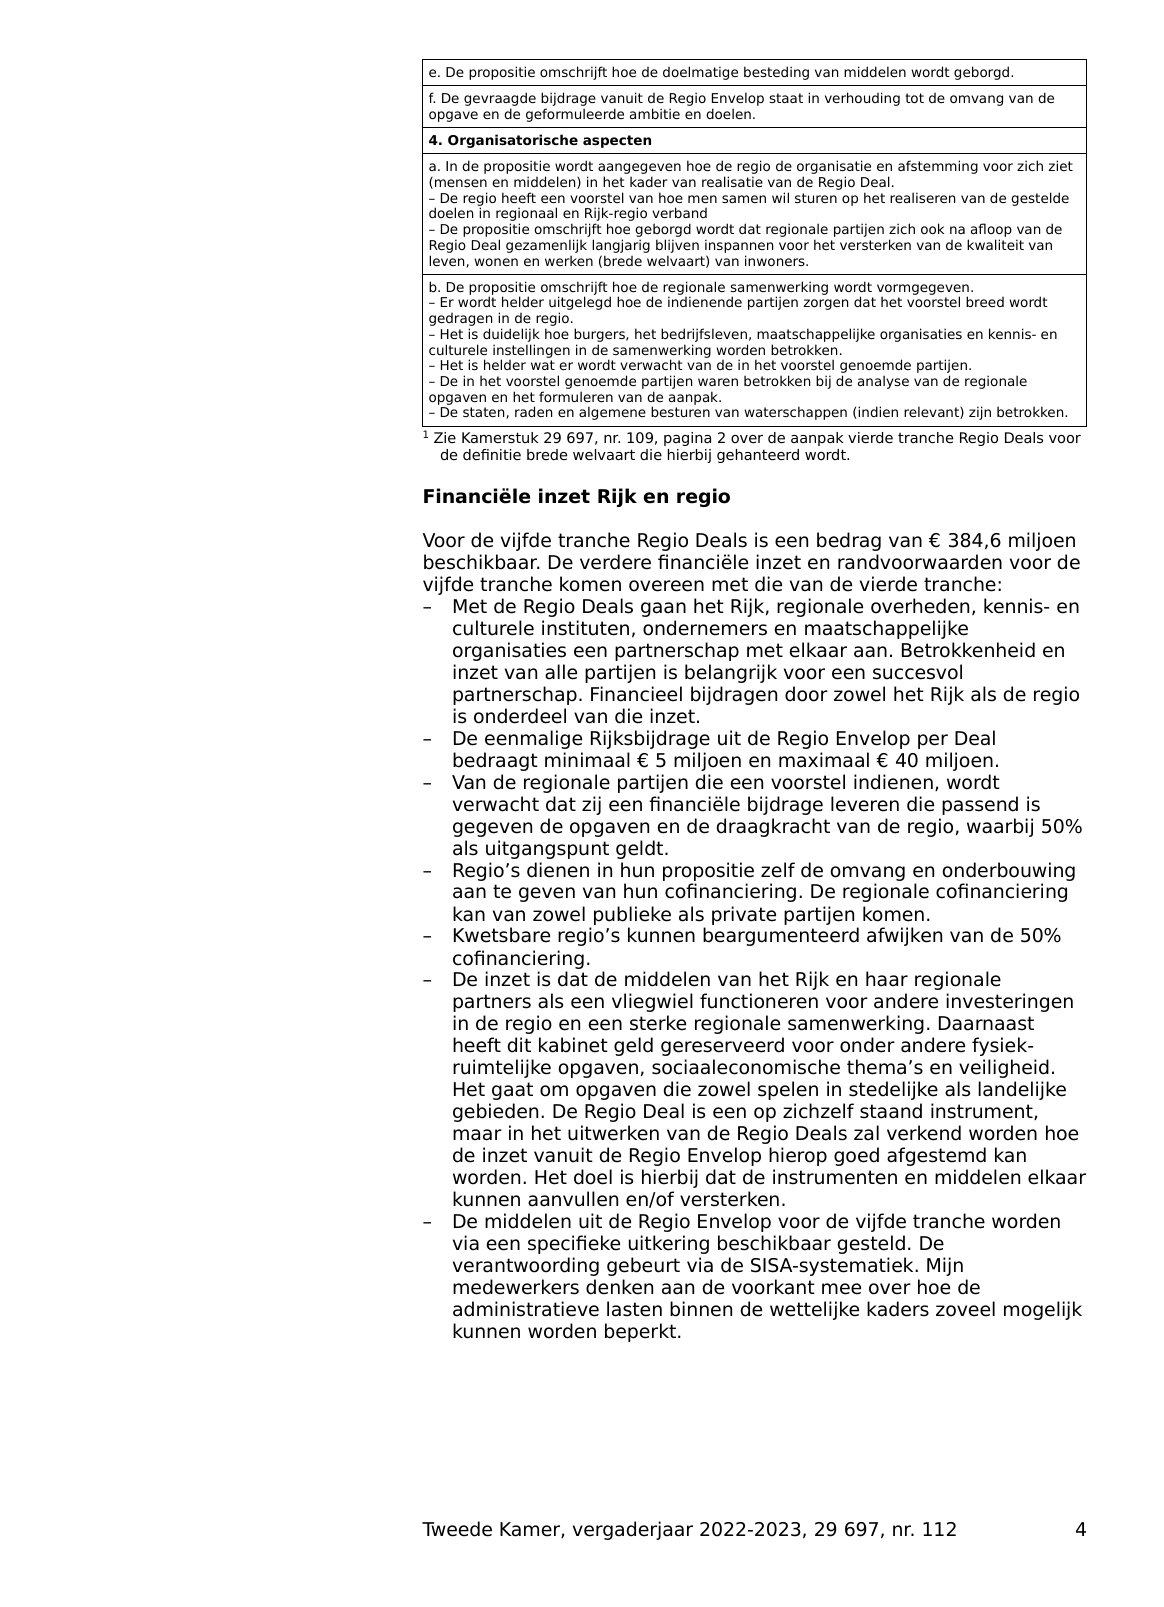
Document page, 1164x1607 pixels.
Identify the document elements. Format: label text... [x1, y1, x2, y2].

text – Regio’s dienen in hun propositie zelf de omvang en onderbouwing aan te geven van hun cofinanciering. De regionale cofinanciering kan van zowel publieke als private partijen komen. [422, 859, 1087, 925]
text – Met de Regio Deals gaan het Rijk, regionale overheden, kennis- en culturele instituten, ondernemers en maatschappelijke organisaties een partnerschap met elkaar aan. Betrokkenheid en inzet van alle partijen is belangrijk voor een succesvol partnerschap. Financieel bijdragen door zowel het Rijk als de regio is onderdeel van die inzet. [422, 596, 1087, 728]
table_cell b. De propositie omschrijft hoe de regionale samenwerking wordt vormgegeven. – Er wordt helder uitgelegd hoe de indienende partijen zorgen dat het voorstel breed wordt gedragen in de regio. – Het is duidelijk hoe burgers, het bedrijfsleven, maatschappelijke organisaties en kennis- en culturele instellingen in de samenwerking worden betrokken. – Het is helder wat er wordt verwacht van de in het voorstel genoemde partijen. – De in het voorstel genoemde partijen waren betrokken bij de analyse van de regionale opgaven en het formuleren van de aanpak. – De staten, raden en algemene besturen van waterschappen (indien relevant) zijn betrokken. [423, 275, 1086, 426]
text Voor de vijfde tranche Regio Deals is een bedrag van € 384,6 miljoen beschikbaar. De verdere financiële inzet en randvoorwaarden voor de vijfde tranche komen overeen met die van de vierde tranche: [422, 530, 1087, 596]
text – Kwetsbare regio’s kunnen beargumenteerd afwijken van de 50% cofinanciering. [422, 925, 1087, 969]
text – De inzet is dat de middelen van het Rijk en haar regionale partners als een vliegwiel functioneren voor andere investeringen in de regio en een sterke regionale samenwerking. Daarnaast heeft dit kabinet geld gereserveerd voor onder andere fysiek-ruimtelijke opgaven, sociaaleconomische thema’s en veiligheid. Het gaat om opgaven die zowel spelen in stedelijke als landelijke gebieden. De Regio Deal is een op zichzelf staand instrument, maar in het uitwerken van de Regio Deals zal verkend worden hoe de inzet vanuit de Regio Envelop hierop goed afgestemd kan worden. Het doel is hierbij dat de instrumenten en middelen elkaar kunnen aanvullen en/of versterken. [422, 969, 1087, 1211]
table_cell 1 Zie Kamerstuk 29 697, nr. 109, pagina 2 over de aanpak vierde tranche Regio Deals voor de definitie brede welvaart die hierbij gehanteerd wordt. [422, 427, 1087, 463]
subtitle Financiële inzet Rijk en regio [422, 486, 1087, 508]
table_cell 4. Organisatorische aspecten [423, 128, 1086, 153]
text – Van de regionale partijen die een voorstel indienen, wordt verwacht dat zij een financiële bijdrage leveren die passend is gegeven de opgaven en de draagkracht van de regio, waarbij 50% als uitgangspunt geldt. [422, 772, 1087, 859]
table_cell e. De propositie omschrijft hoe de doelmatige besteding van middelen wordt geborgd. [423, 60, 1086, 85]
table_cell f. De gevraagde bijdrage vanuit de Regio Envelop staat in verhouding tot de omvang van de opgave en de geformuleerde ambitie en doelen. [423, 86, 1086, 127]
text – De eenmalige Rijksbijdrage uit de Regio Envelop per Deal bedraagt minimaal € 5 miljoen en maximaal € 40 miljoen. [422, 728, 1087, 772]
table_cell a. In de propositie wordt aangegeven hoe de regio de organisatie en afstemming voor zich ziet (mensen en middelen) in het kader van realisatie van de Regio Deal. – De regio heeft een voorstel van hoe men samen wil sturen op het realiseren van de gestelde doelen in regionaal en Rijk-regio verband – De propositie omschrijft hoe geborgd wordt dat regionale partijen zich ook na afloop van de Regio Deal gezamenlijk langjarig blijven inspannen voor het versterken van de kwaliteit van leven, wonen en werken (brede welvaart) van inwoners. [423, 154, 1086, 274]
text – De middelen uit de Regio Envelop voor de vijfde tranche worden via een specifieke uitkering beschikbaar gesteld. De verantwoording gebeurt via de SISA-systematiek. Mijn medewerkers denken aan de voorkant mee over hoe de administratieve lasten binnen de wettelijke kaders zoveel mogelijk kunnen worden beperkt. [422, 1211, 1087, 1343]
